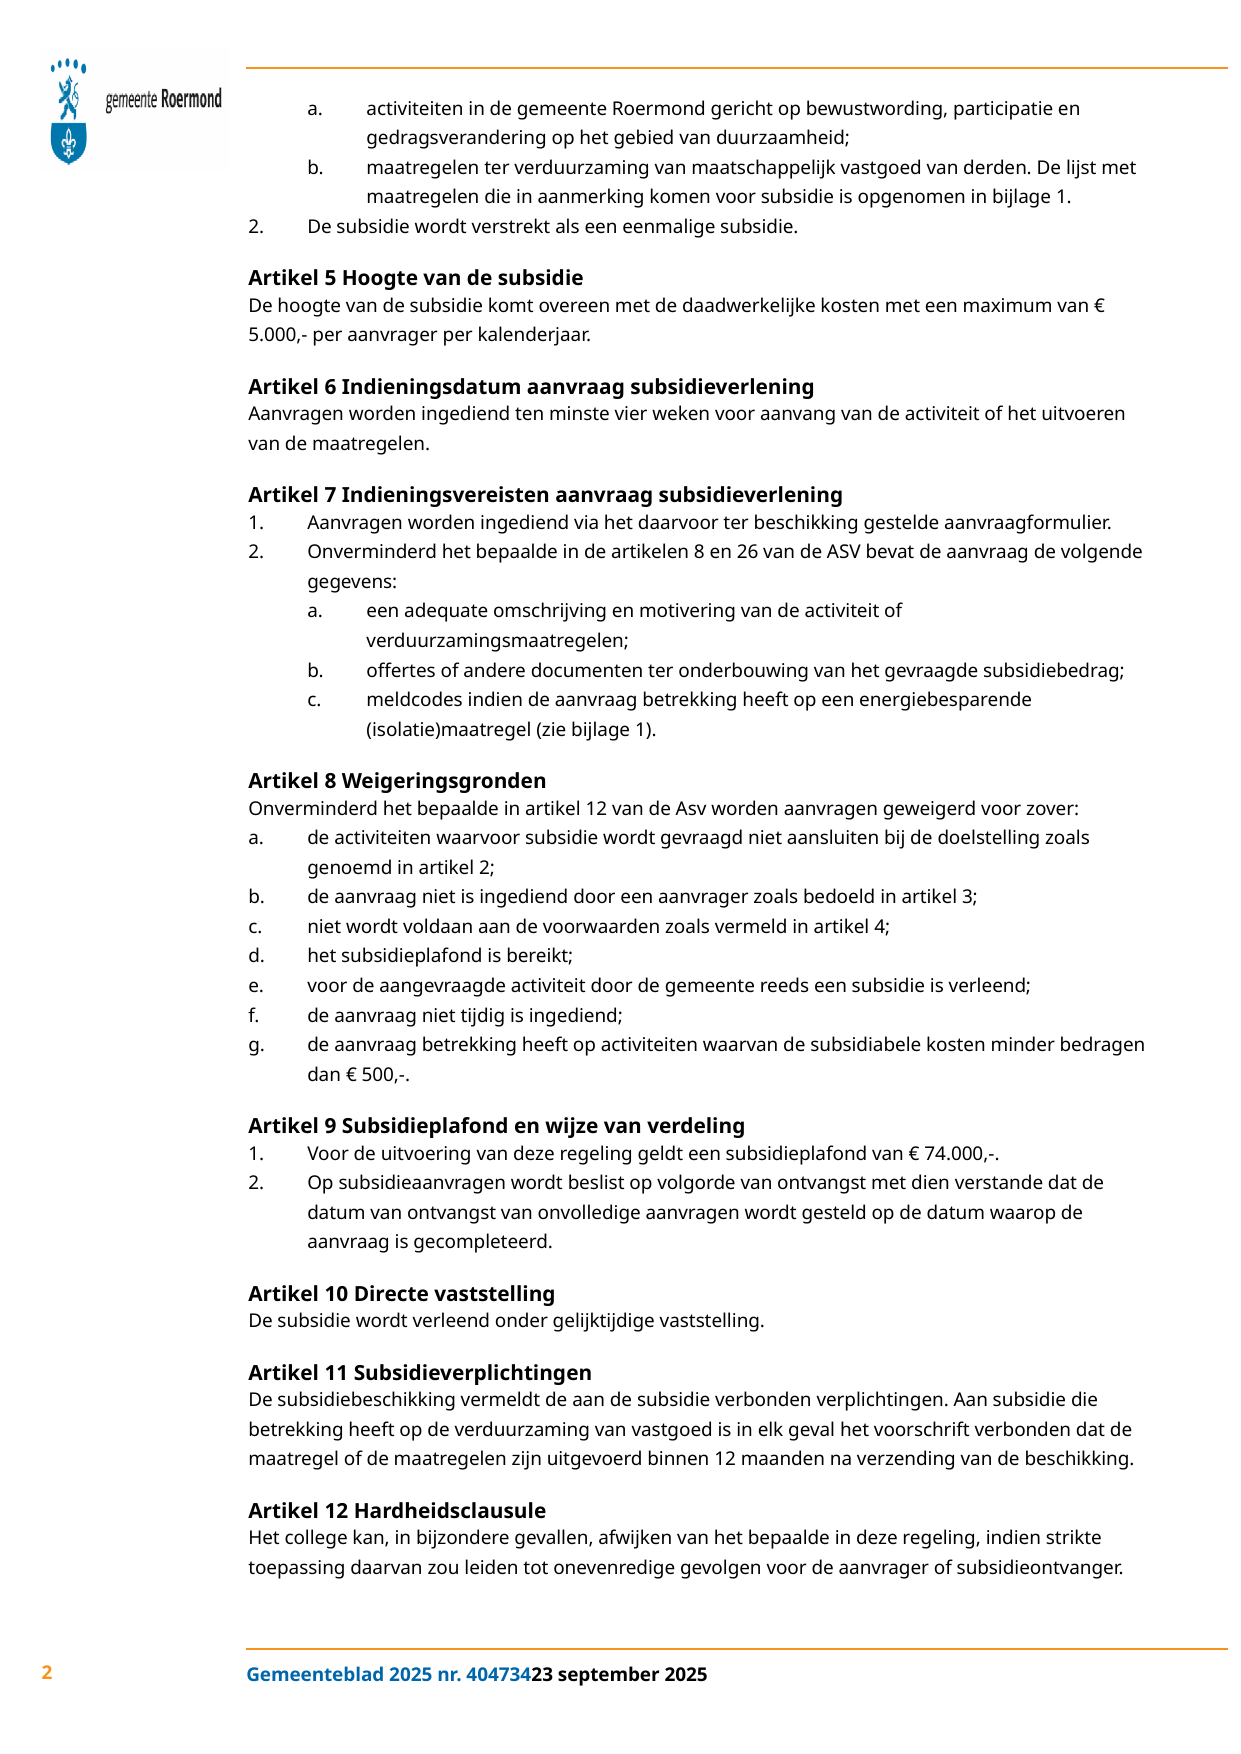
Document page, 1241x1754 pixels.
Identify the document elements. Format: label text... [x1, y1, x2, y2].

list een adequate omschrijving en motivering van de activiteit of verduurzamingsmaatregelen; [307, 598, 1152, 653]
list voor de aangevraagde activiteit door de gemeente reeds een subsidie is verleend; [248, 972, 1152, 998]
text De subsidie wordt verleend onder gelijktijdige vaststelling. [248, 1307, 1152, 1333]
list activiteiten in de gemeente Roermond gericht op bewustwording, participatie en gedragsverandering op het gebied van duurzaamheid; [307, 95, 1152, 150]
text Artikel 8 Weigeringsgronden [248, 766, 1152, 795]
list Op subsidieaanvragen wordt beslist op volgorde van ontvangst met dien verstande dat de datum van ontvangst van onvolledige aanvragen wordt gesteld op de datum waarop de aanvraag is gecompleteerd. [248, 1169, 1152, 1254]
text Onverminderd het bepaalde in artikel 12 van de Asv worden aanvragen geweigerd voor zover: [248, 795, 1152, 821]
list niet wordt voldaan aan de voorwaarden zoals vermeld in artikel 4; [248, 913, 1152, 939]
text Het college kan, in bijzondere gevallen, afwijken van het bepaalde in deze regeling, indien strikte toepassing daarvan zou leiden tot onevenredige gevolgen voor de aanvrager of subsidieontvanger. [248, 1524, 1152, 1580]
list De subsidie wordt verstrekt als een eenmalige subsidie. [248, 213, 1152, 239]
text Artikel 6 Indieningsdatum aanvraag subsidieverlening [248, 372, 1152, 400]
text Artikel 5 Hoogte van de subsidie [248, 263, 1152, 292]
text Artikel 7 Indieningsvereisten aanvraag subsidieverlening [248, 480, 1152, 509]
list het subsidieplafond is bereikt; [248, 943, 1152, 968]
text Aanvragen worden ingediend ten minste vier weken voor aanvang van de activiteit of het uitvoeren van de maatregelen. [248, 400, 1152, 456]
text De subsidiebeschikking vermeldt de aan de subsidie verbonden verplichtingen. Aan subsidie die betrekking heeft op de verduurzaming van vastgoed is in elk geval het voorschrift verbonden dat de maatregel of de maatregelen zijn uitgevoerd binnen 12 maanden na verzending van de beschikking. [248, 1386, 1152, 1471]
list Aanvragen worden ingediend via het daarvoor ter beschikking gestelde aanvraagformulier. [248, 509, 1152, 534]
text Artikel 9 Subsidieplafond en wijze van verdeling [248, 1111, 1152, 1140]
list maatregelen ter verduurzaming van maatschappelijk vastgoed van derden. De lijst met maatregelen die in aanmerking komen voor subsidie is opgenomen in bijlage 1. [307, 154, 1152, 209]
list Onverminderd het bepaalde in de artikelen 8 en 26 van de ASV bevat de aanvraag de volgende gegevens: [248, 538, 1152, 594]
text Artikel 11 Subsidieverplichtingen [248, 1358, 1152, 1386]
list de activiteiten waarvoor subsidie wordt gevraagd niet aansluiten bij de doelstelling zoals genoemd in artikel 2; [248, 824, 1152, 880]
list de aanvraag niet is ingediend door een aanvrager zoals bedoeld in artikel 3; [248, 883, 1152, 909]
text Artikel 10 Directe vaststelling [248, 1279, 1152, 1307]
text Artikel 12 Hardheidsclausule [248, 1496, 1152, 1524]
text De hoogte van de subsidie komt overeen met de daadwerkelijke kosten met een maximum van € 5.000,- per aanvrager per kalenderjaar. [248, 292, 1152, 347]
list de aanvraag betrekking heeft op activiteiten waarvan de subsidiabele kosten minder bedragen dan € 500,-. [248, 1031, 1152, 1087]
list Voor de uitvoering van deze regeling geldt een subsidieplafond van € 74.000,-. [248, 1140, 1152, 1166]
list meldcodes indien de aanvraag betrekking heeft op een energiebesparende (isolatie)maatregel (zie bijlage 1). [307, 686, 1152, 742]
picture [41, 47, 231, 172]
list de aanvraag niet tijdig is ingediend; [248, 1002, 1152, 1028]
list offertes of andere documenten ter onderbouwing van het gevraagde subsidiebedrag; [307, 657, 1152, 682]
